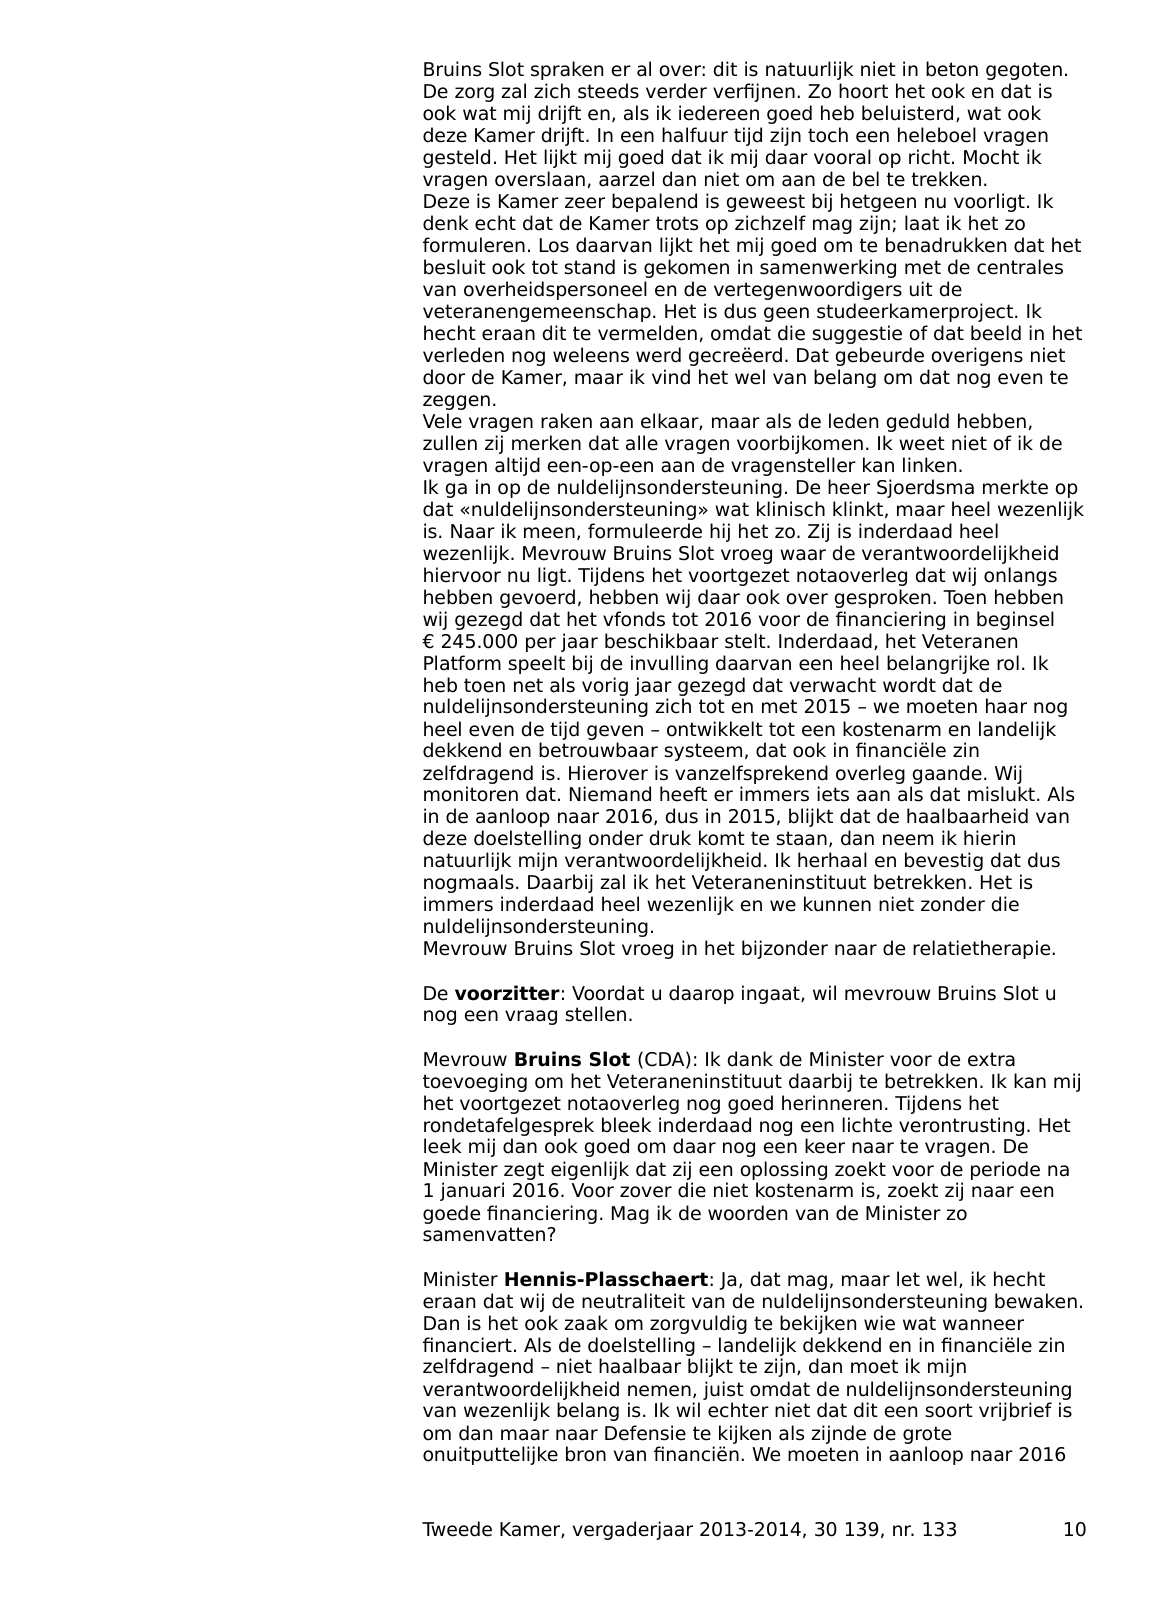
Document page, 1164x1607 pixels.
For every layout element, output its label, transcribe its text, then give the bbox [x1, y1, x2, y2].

text Vele vragen raken aan elkaar, maar als de leden geduld hebben, zullen zij merken dat alle vragen voorbijkomen. Ik weet niet of ik de vragen altijd een-op-een aan de vragensteller kan linken. [422, 411, 1087, 477]
text Ik ga in op de nuldelijnsondersteuning. De heer Sjoerdsma merkte op dat «nuldelijnsondersteuning» wat klinisch klinkt, maar heel wezenlijk is. Naar ik meen, formuleerde hij het zo. Zij is inderdaad heel wezenlijk. Mevrouw Bruins Slot vroeg waar de verantwoordelijkheid hiervoor nu ligt. Tijdens het voortgezet notaoverleg dat wij onlangs hebben gevoerd, hebben wij daar ook over gesproken. Toen hebben wij gezegd dat het vfonds tot 2016 voor de financiering in beginsel € 245.000 per jaar beschikbaar stelt. Inderdaad, het Veteranen Platform speelt bij de invulling daarvan een heel belangrijke rol. Ik heb toen net als vorig jaar gezegd dat verwacht wordt dat de nuldelijnsondersteuning zich tot en met 2015 – we moeten haar nog heel even de tijd geven – ontwikkelt tot een kostenarm en landelijk dekkend en betrouwbaar systeem, dat ook in financiële zin zelfdragend is. Hierover is vanzelfsprekend overleg gaande. Wij monitoren dat. Niemand heeft er immers iets aan als dat mislukt. Als in de aanloop naar 2016, dus in 2015, blijkt dat de haalbaarheid van deze doelstelling onder druk komt te staan, dan neem ik hierin natuurlijk mijn verantwoordelijkheid. Ik herhaal en bevestig dat dus nogmaals. Daarbij zal ik het Veteraneninstituut betrekken. Het is immers inderdaad heel wezenlijk en we kunnen niet zonder die nuldelijnsondersteuning. [422, 477, 1087, 938]
text De voorzitter: Voordat u daarop ingaat, wil mevrouw Bruins Slot u nog een vraag stellen. [422, 982, 1087, 1026]
text Minister Hennis-Plasschaert: Ja, dat mag, maar let wel, ik hecht eraan dat wij de neutraliteit van de nuldelijnsondersteuning bewaken. Dan is het ook zaak om zorgvuldig te bekijken wie wat wanneer financiert. Als de doelstelling – landelijk dekkend en in financiële zin zelfdragend – niet haalbaar blijkt te zijn, dan moet ik mijn verantwoordelijkheid nemen, juist omdat de nuldelijnsondersteuning van wezenlijk belang is. Ik wil echter niet dat dit een soort vrijbrief is om dan maar naar Defensie te kijken als zijnde de grote onuitputtelijke bron van financiën. We moeten in aanloop naar 2016 [422, 1268, 1087, 1466]
text Mevrouw Bruins Slot vroeg in het bijzonder naar de relatietherapie. [422, 938, 1087, 960]
text Mevrouw Bruins Slot (CDA): Ik dank de Minister voor de extra toevoeging om het Veteraneninstituut daarbij te betrekken. Ik kan mij het voortgezet notaoverleg nog goed herinneren. Tijdens het rondetafelgesprek bleek inderdaad nog een lichte verontrusting. Het leek mij dan ook goed om daar nog een keer naar te vragen. De Minister zegt eigenlijk dat zij een oplossing zoekt voor de periode na 1 januari 2016. Voor zover die niet kostenarm is, zoekt zij naar een goede financiering. Mag ik de woorden van de Minister zo samenvatten? [422, 1048, 1087, 1246]
text Deze is Kamer zeer bepalend is geweest bij hetgeen nu voorligt. Ik denk echt dat de Kamer trots op zichzelf mag zijn; laat ik het zo formuleren. Los daarvan lijkt het mij goed om te benadrukken dat het besluit ook tot stand is gekomen in samenwerking met de centrales van overheidspersoneel en de vertegenwoordigers uit de veteranengemeenschap. Het is dus geen studeerkamerproject. Ik hecht eraan dit te vermelden, omdat die suggestie of dat beeld in het verleden nog weleens werd gecreëerd. Dat gebeurde overigens niet door de Kamer, maar ik vind het wel van belang om dat nog even te zeggen. [422, 191, 1087, 411]
text Bruins Slot spraken er al over: dit is natuurlijk niet in beton gegoten. De zorg zal zich steeds verder verfijnen. Zo hoort het ook en dat is ook wat mij drijft en, als ik iedereen goed heb beluisterd, wat ook deze Kamer drijft. In een halfuur tijd zijn toch een heleboel vragen gesteld. Het lijkt mij goed dat ik mij daar vooral op richt. Mocht ik vragen overslaan, aarzel dan niet om aan de bel te trekken. [422, 59, 1087, 191]
